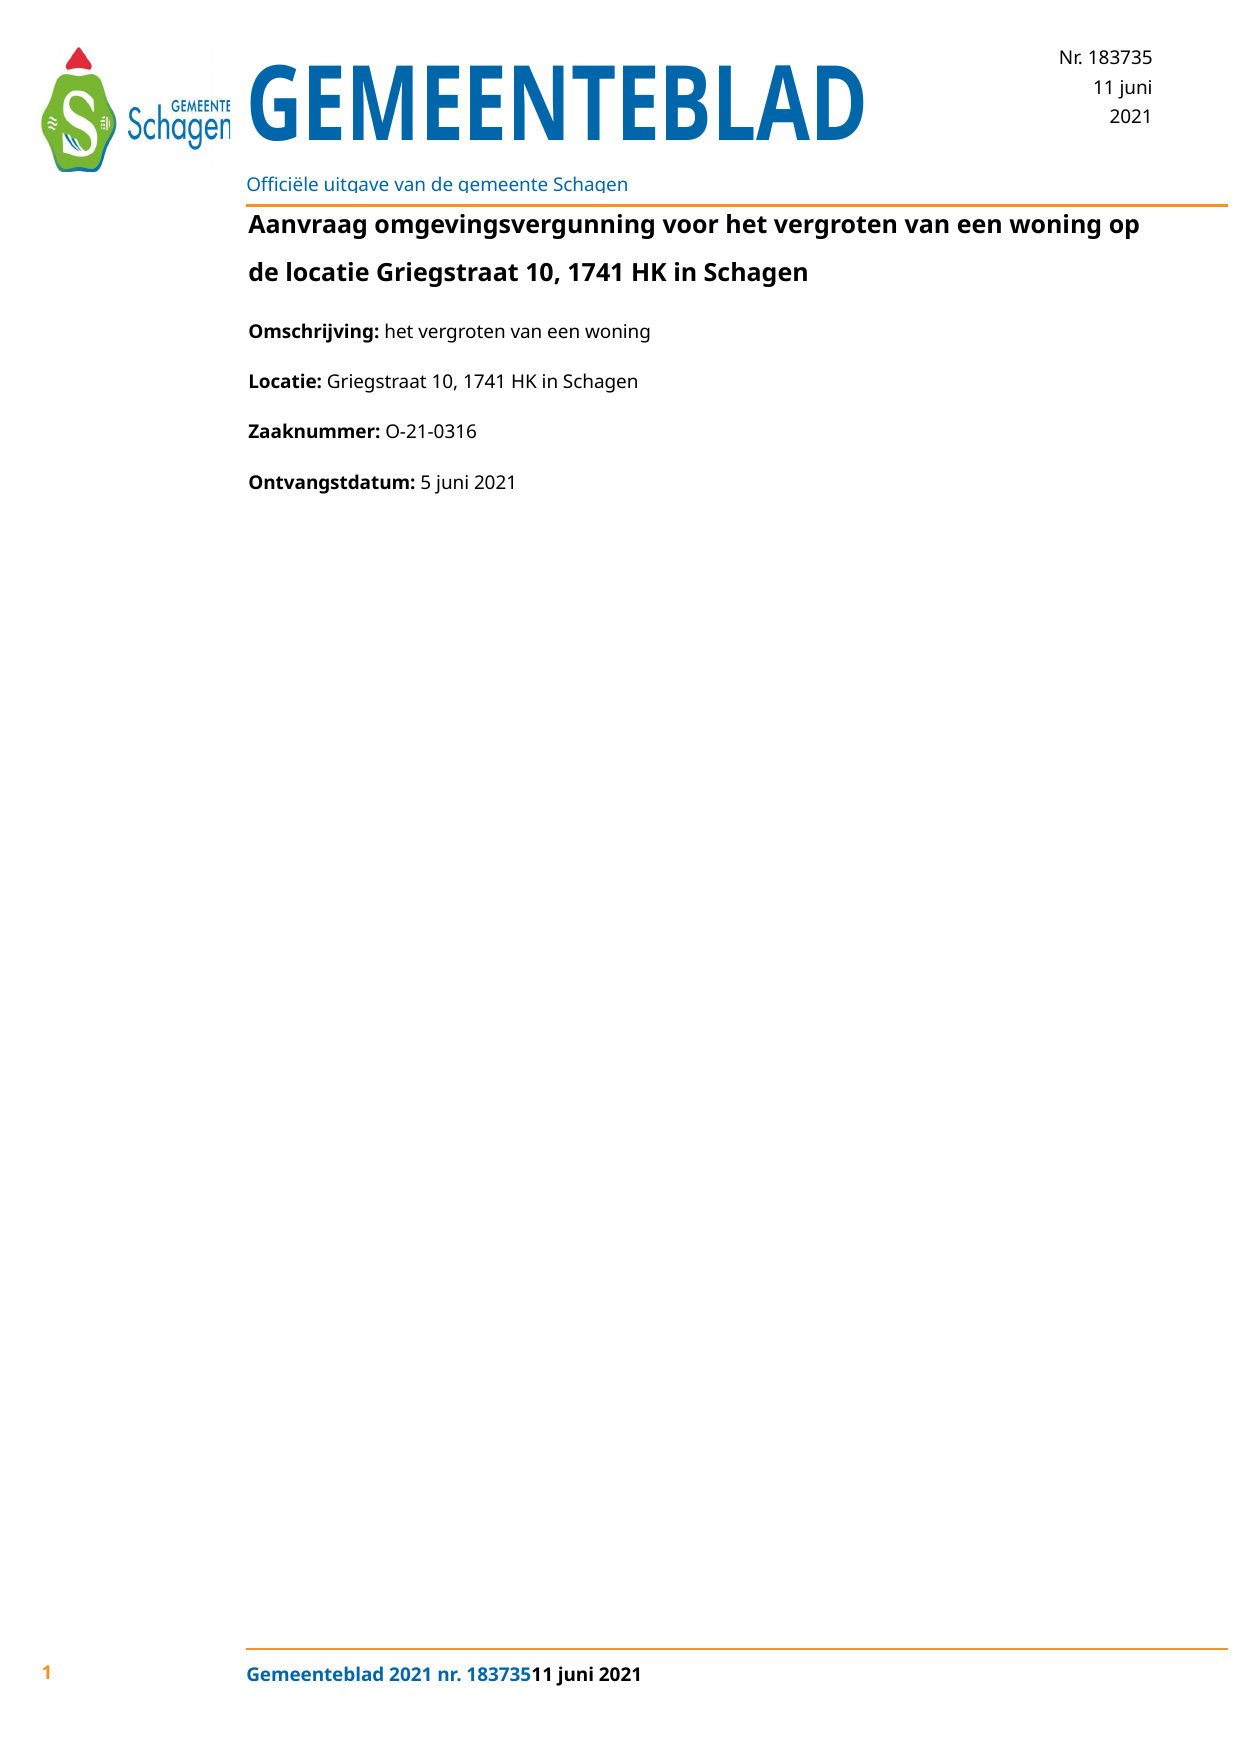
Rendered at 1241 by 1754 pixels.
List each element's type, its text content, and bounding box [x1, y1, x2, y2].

text Omschrijving: het vergroten van een woning [248, 318, 1152, 344]
text Ontvangstdatum: 5 juni 2021 [248, 469, 1152, 495]
text Locatie: Griegstraat 10, 1741 HK in Schagen [248, 368, 1152, 394]
text Zaaknummer: O-21-0316 [248, 419, 1152, 444]
text Aanvraag omgevingsvergunning voor het vergroten van een woning op de locatie Griegstraat 10, 1741 HK in Schagen [248, 207, 1152, 288]
picture [41, 47, 231, 172]
